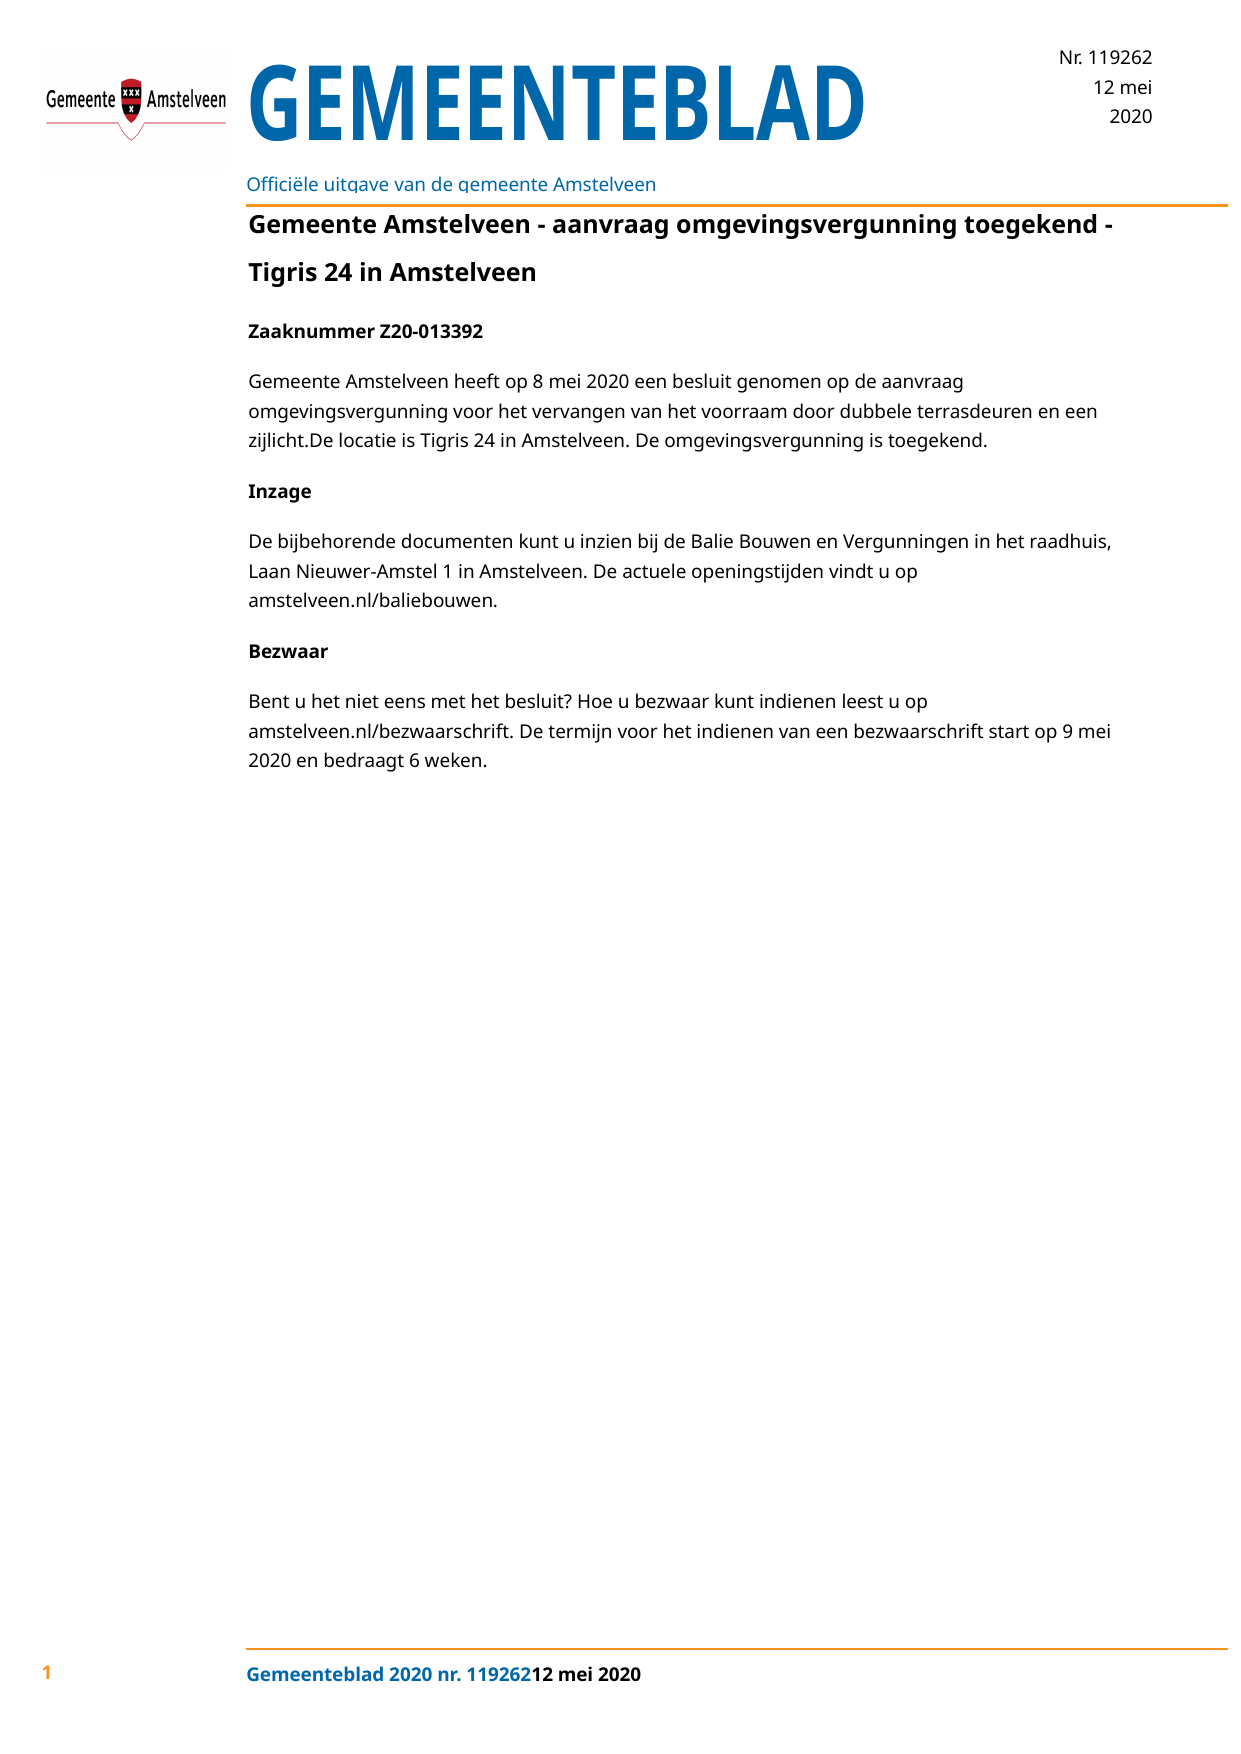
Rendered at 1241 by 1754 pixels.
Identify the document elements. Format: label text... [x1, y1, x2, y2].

text Gemeente Amstelveen heeft op 8 mei 2020 een besluit genomen op de aanvraag omgevingsvergunning voor het vervangen van het voorraam door dubbele terrasdeuren en een zijlicht.De locatie is Tigris 24 in Amstelveen. De omgevingsvergunning is toegekend. [248, 368, 1152, 453]
picture [41, 47, 231, 172]
text Zaaknummer Z20-013392 [248, 318, 1152, 344]
text Inzage [248, 478, 1152, 504]
text Bent u het niet eens met het besluit? Hoe u bezwaar kunt indienen leest u op amstelveen.nl/bezwaarschrift. De termijn voor het indienen van een bezwaarschrift start op 9 mei 2020 en bedraagt 6 weken. [248, 688, 1152, 773]
text Gemeente Amstelveen - aanvraag omgevingsvergunning toegekend - Tigris 24 in Amstelveen [248, 207, 1152, 288]
text Bezwaar [248, 638, 1152, 664]
text De bijbehorende documenten kunt u inzien bij de Balie Bouwen en Vergunningen in het raadhuis, Laan Nieuwer-Amstel 1 in Amstelveen. De actuele openingstijden vindt u op amstelveen.nl/baliebouwen. [248, 528, 1152, 613]
